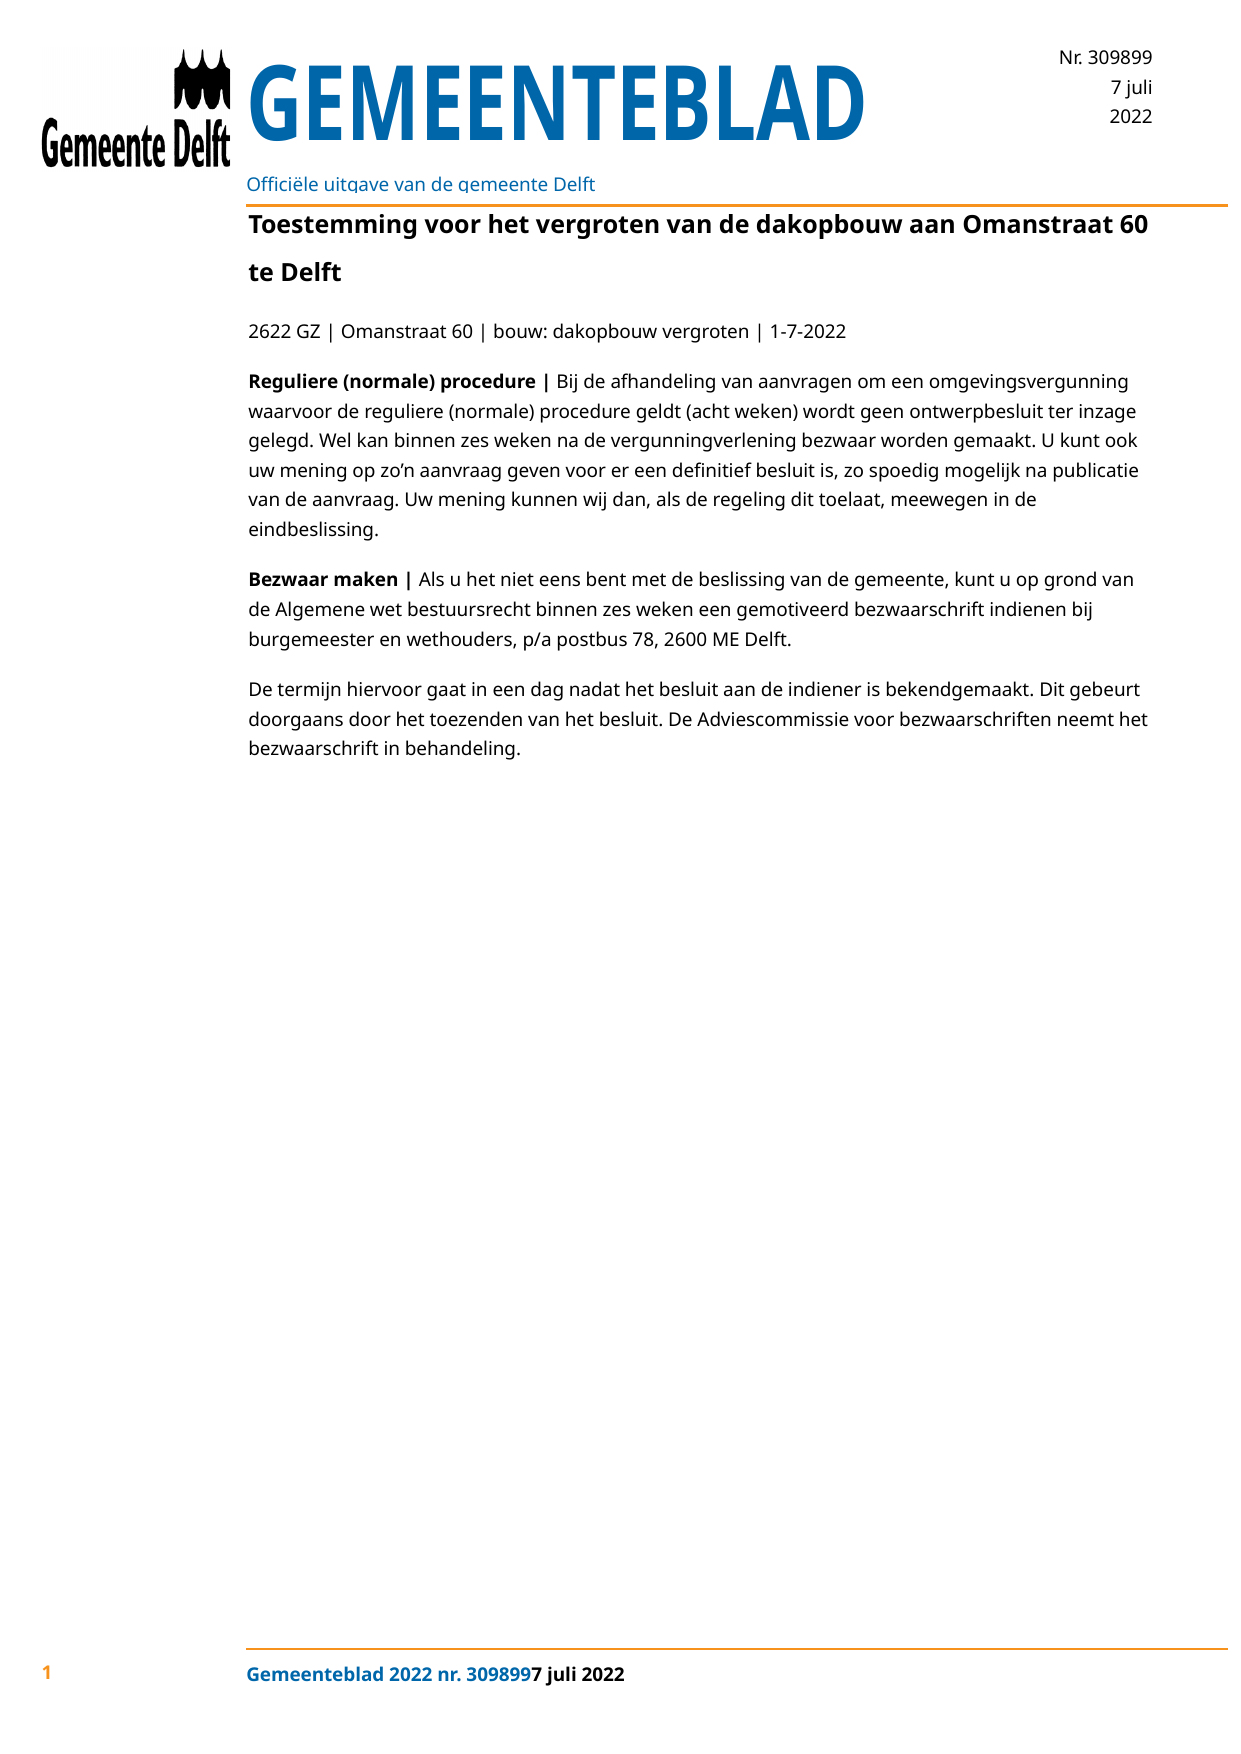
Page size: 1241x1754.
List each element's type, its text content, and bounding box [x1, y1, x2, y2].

text Toestemming voor het vergroten van de dakopbouw aan Omanstraat 60 te Delft [248, 207, 1152, 288]
text Reguliere (normale) procedure | Bij de afhandeling van aanvragen om een omgevingsvergunning waarvoor de reguliere (normale) procedure geldt (acht weken) wordt geen ontwerpbesluit ter inzage gelegd. Wel kan binnen zes weken na de vergunningverlening bezwaar worden gemaakt. U kunt ook uw mening op zo’n aanvraag geven voor er een definitief besluit is, zo spoedig mogelijk na publicatie van de aanvraag. Uw mening kunnen wij dan, als de regeling dit toelaat, meewegen in de eindbeslissing. [248, 368, 1152, 542]
text De termijn hiervoor gaat in een dag nadat het besluit aan de indiener is bekendgemaakt. Dit gebeurt doorgaans door het toezenden van het besluit. De Adviescommissie voor bezwaarschriften neemt het bezwaarschrift in behandeling. [248, 676, 1152, 761]
picture [41, 47, 231, 172]
text 2622 GZ | Omanstraat 60 | bouw: dakopbouw vergroten | 1-7-2022 [248, 318, 1152, 344]
text Bezwaar maken | Als u het niet eens bent met de beslissing van de gemeente, kunt u op grond van de Algemene wet bestuursrecht binnen zes weken een gemotiveerd bezwaarschrift indienen bij burgemeester en wethouders, p/a postbus 78, 2600 ME Delft. [248, 567, 1152, 652]
